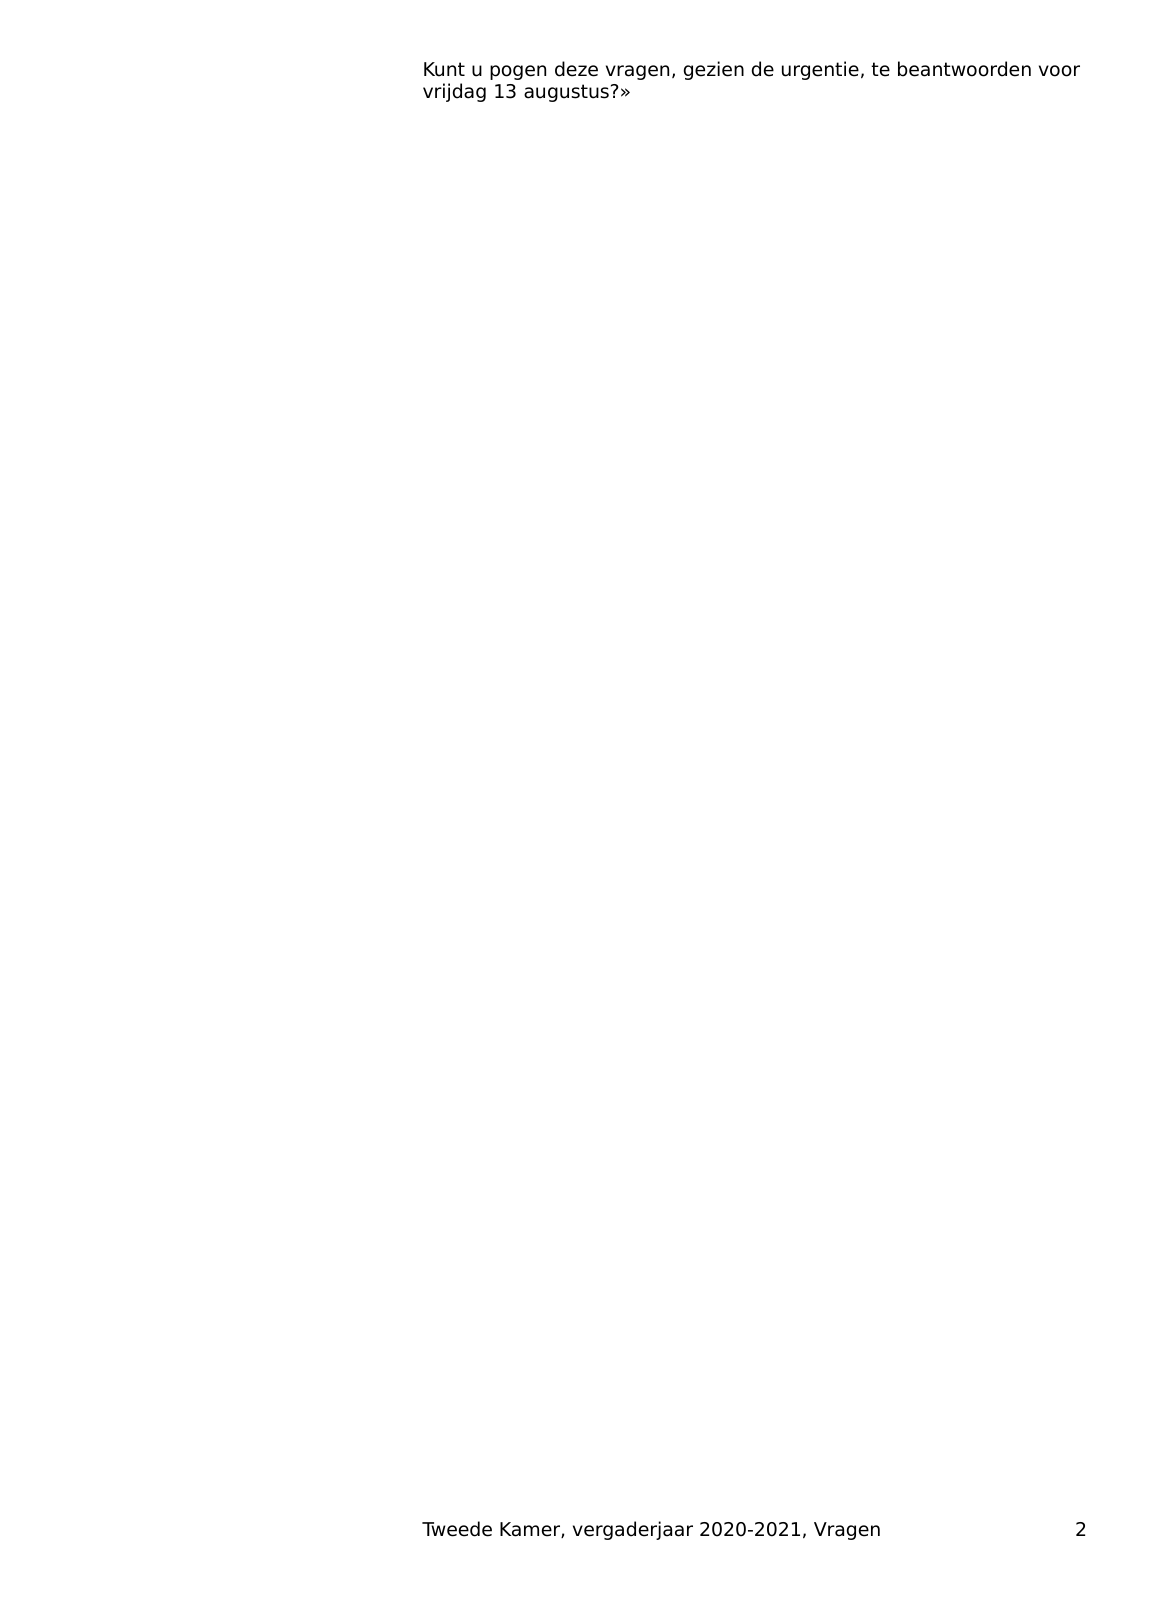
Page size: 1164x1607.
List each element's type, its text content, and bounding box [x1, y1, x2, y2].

text Kunt u pogen deze vragen, gezien de urgentie, te beantwoorden voor vrijdag 13 augustus?» [422, 59, 1087, 103]
